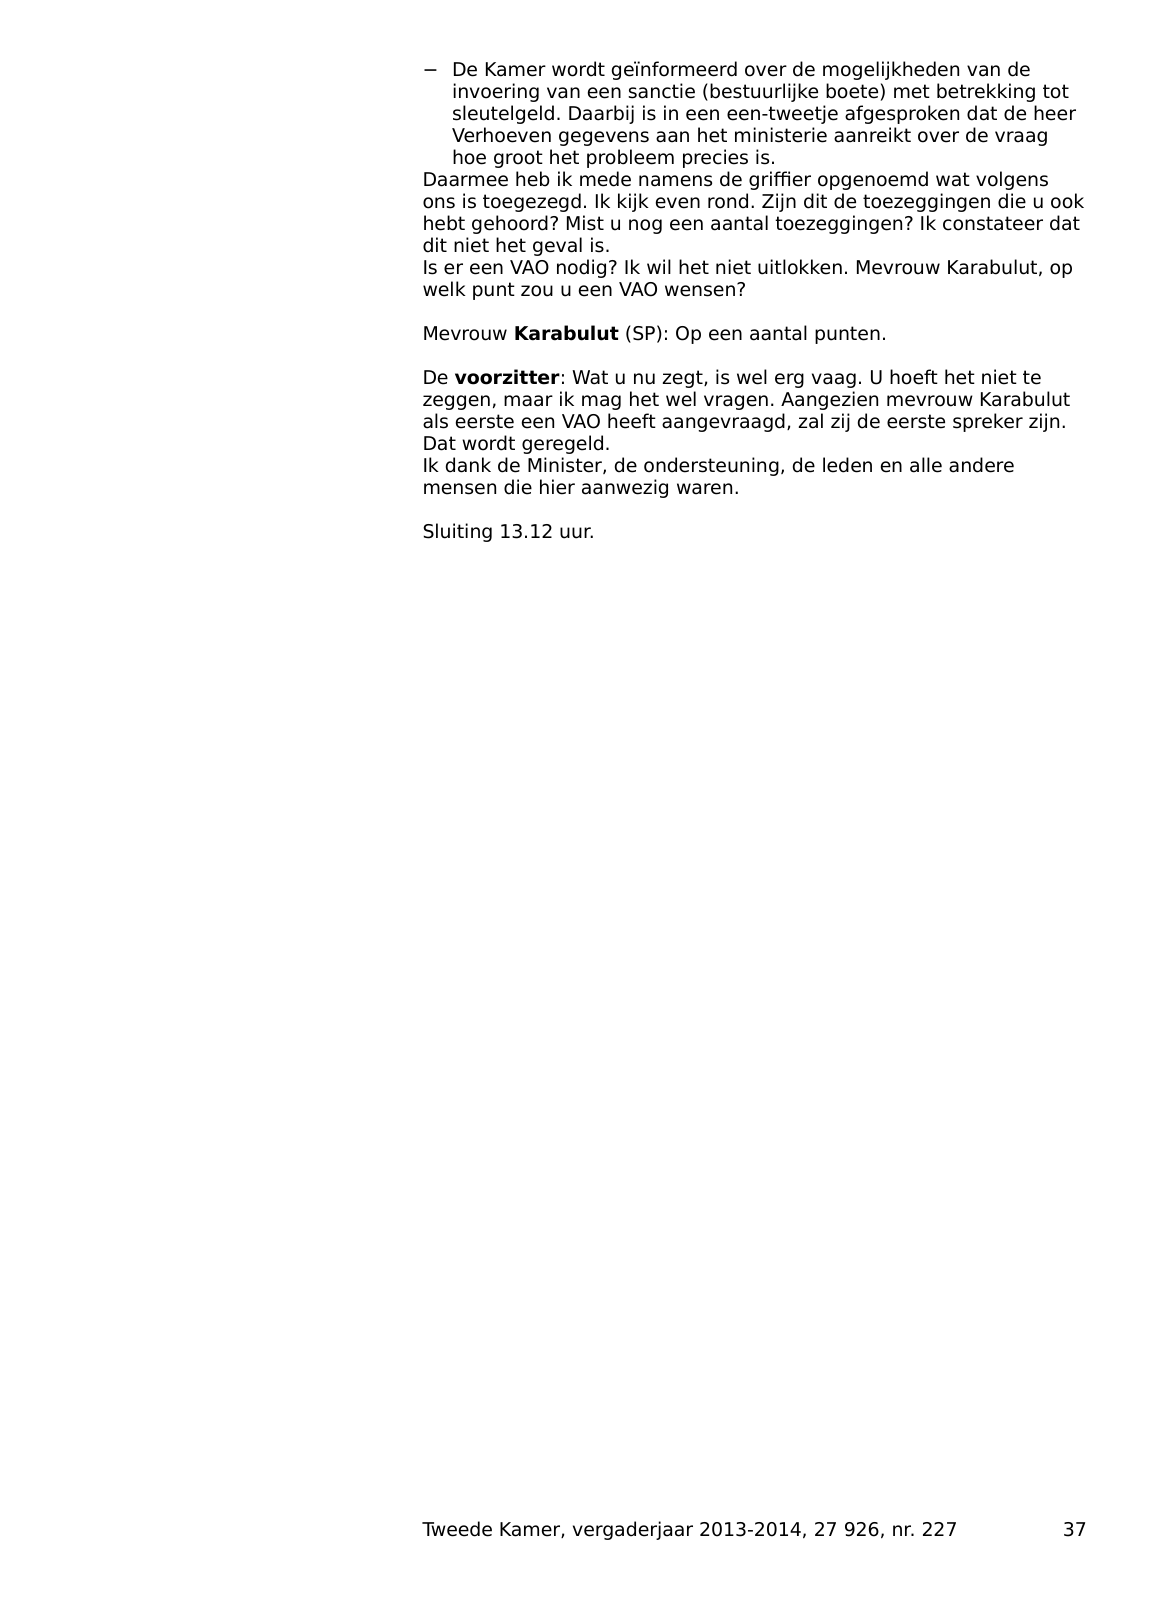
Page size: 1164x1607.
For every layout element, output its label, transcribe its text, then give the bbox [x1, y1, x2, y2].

text Is er een VAO nodig? Ik wil het niet uitlokken. Mevrouw Karabulut, op welk punt zou u een VAO wensen? [422, 257, 1087, 301]
text Sluiting 13.12 uur. [422, 521, 1087, 543]
text De voorzitter: Wat u nu zegt, is wel erg vaag. U hoeft het niet te zeggen, maar ik mag het wel vragen. Aangezien mevrouw Karabulut als eerste een VAO heeft aangevraagd, zal zij de eerste spreker zijn. Dat wordt geregeld. [422, 367, 1087, 455]
text − De Kamer wordt geïnformeerd over de mogelijkheden van de invoering van een sanctie (bestuurlijke boete) met betrekking tot sleutelgeld. Daarbij is in een een-tweetje afgesproken dat de heer Verhoeven gegevens aan het ministerie aanreikt over de vraag hoe groot het probleem precies is. [422, 59, 1087, 169]
text Mevrouw Karabulut (SP): Op een aantal punten. [422, 323, 1087, 345]
text Ik dank de Minister, de ondersteuning, de leden en alle andere mensen die hier aanwezig waren. [422, 455, 1087, 499]
text Daarmee heb ik mede namens de griffier opgenoemd wat volgens ons is toegezegd. Ik kijk even rond. Zijn dit de toezeggingen die u ook hebt gehoord? Mist u nog een aantal toezeggingen? Ik constateer dat dit niet het geval is. [422, 169, 1087, 257]
